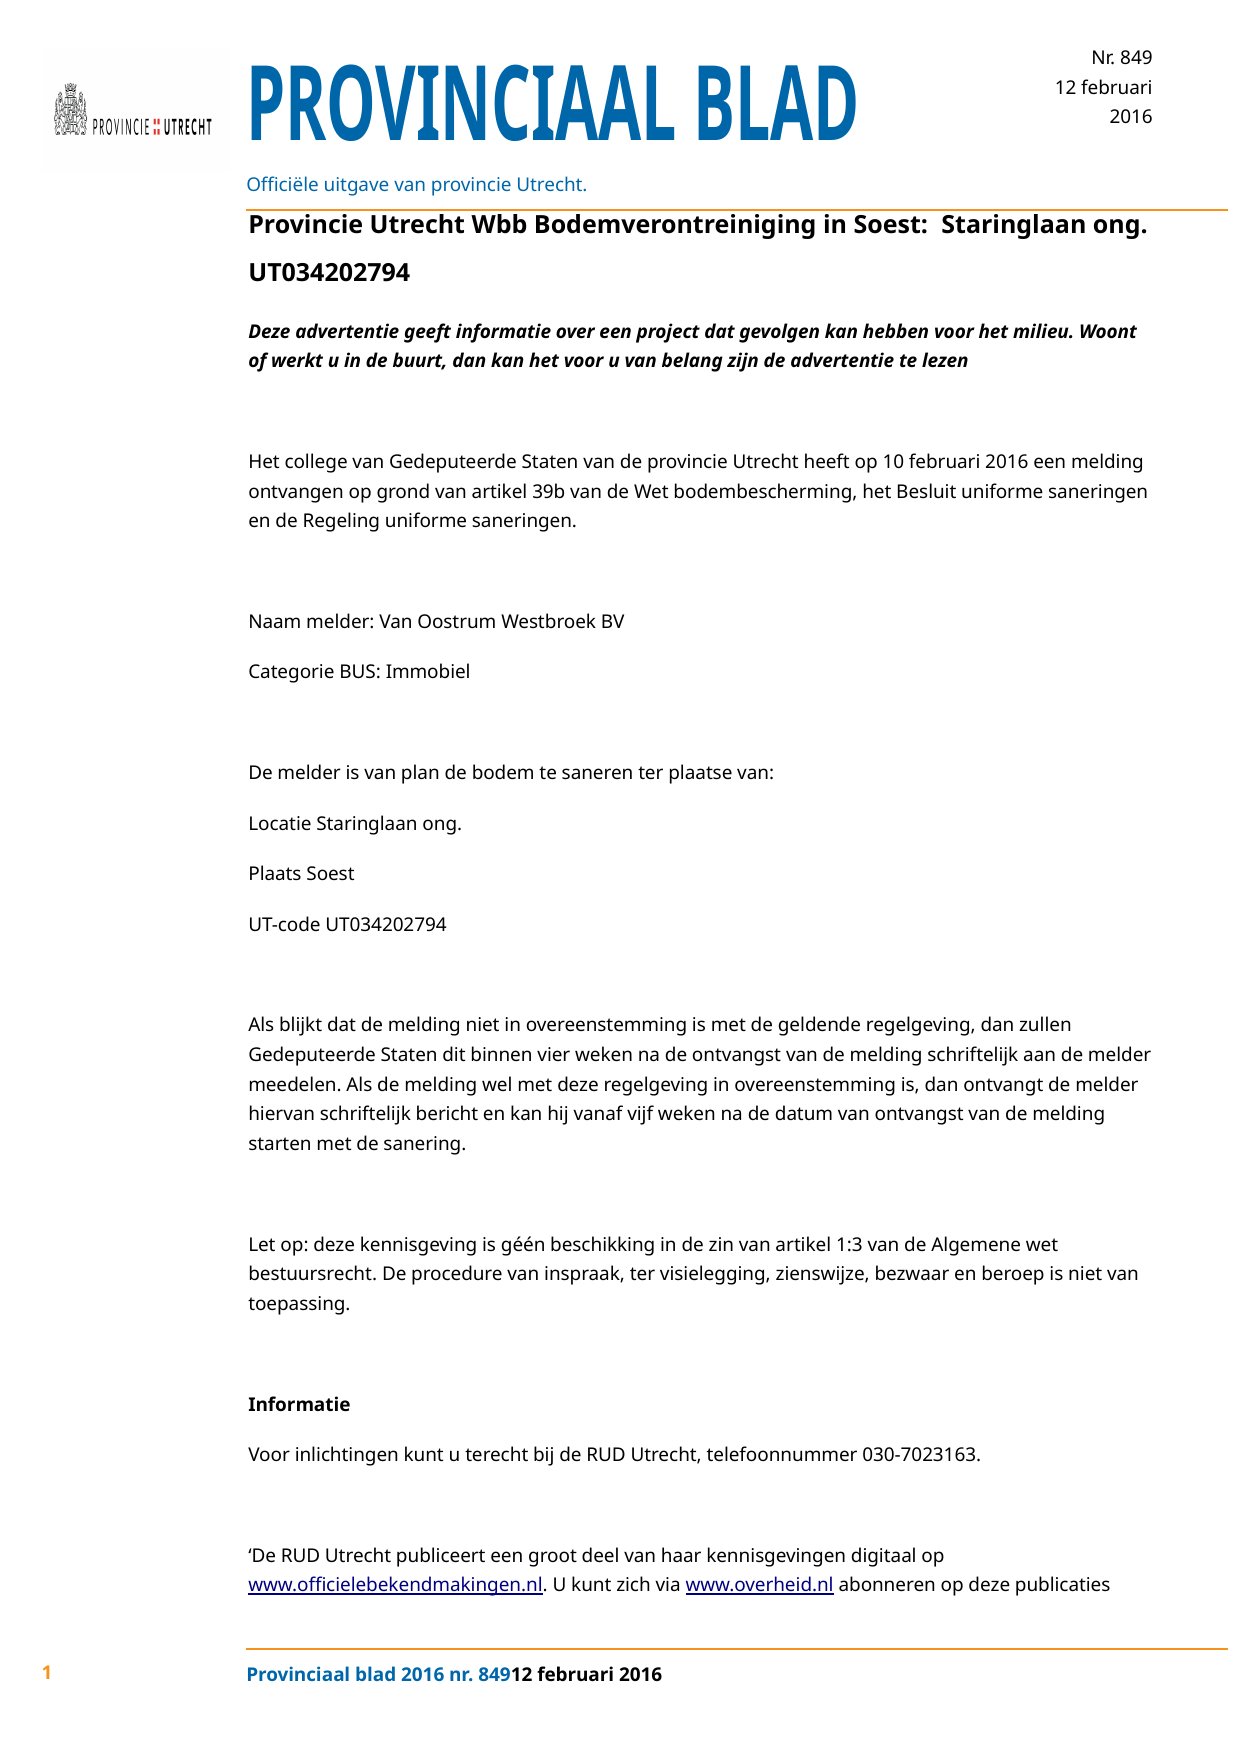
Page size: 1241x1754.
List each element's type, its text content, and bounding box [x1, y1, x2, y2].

text Plaats Soest [248, 860, 1152, 886]
text Het college van Gedeputeerde Staten van de provincie Utrecht heeft op 10 februari 2016 een melding ontvangen op grond van artikel 39b van de Wet bodembescherming, het Besluit uniforme saneringen en de Regeling uniforme saneringen. [248, 448, 1152, 533]
text Informatie [248, 1391, 1152, 1417]
picture [41, 47, 231, 172]
text Provincie Utrecht Wbb Bodemverontreiniging in Soest: Staringlaan ong. UT034202794 [248, 211, 1152, 288]
text Naam melder: Van Oostrum Westbroek BV [248, 608, 1152, 634]
text Voor inlichtingen kunt u terecht bij de RUD Utrecht, telefoonnummer 030-7023163. [248, 1441, 1152, 1467]
text Locatie Staringlaan ong. [248, 810, 1152, 836]
text Let op: deze kennisgeving is géén beschikking in de zin van artikel 1:3 van de Algemene wet bestuursrecht. De procedure van inspraak, ter visielegging, zienswijze, bezwaar en beroep is niet van toepassing. [248, 1231, 1152, 1316]
text Categorie BUS: Immobiel [248, 659, 1152, 684]
text UT-code UT034202794 [248, 911, 1152, 937]
text ‘De RUD Utrecht publiceert een groot deel van haar kennisgevingen digitaal op www.officielebekendmakingen.nl. U kunt zich via www.overheid.nl abonneren op deze publicaties [248, 1542, 1152, 1597]
text De melder is van plan de bodem te saneren ter plaatse van: [248, 759, 1152, 785]
text Als blijkt dat de melding niet in overeenstemming is met de geldende regelgeving, dan zullen Gedeputeerde Staten dit binnen vier weken na de ontvangst van de melding schriftelijk aan de melder meedelen. Als de melding wel met deze regelgeving in overeenstemming is, dan ontvangt de melder hiervan schriftelijk bericht en kan hij vanaf vijf weken na de datum van ontvangst van de melding starten met de sanering. [248, 1012, 1152, 1156]
text Deze advertentie geeft informatie over een project dat gevolgen kan hebben voor het milieu. Woont of werkt u in de buurt, dan kan het voor u van belang zijn de advertentie te lezen [248, 318, 1152, 373]
